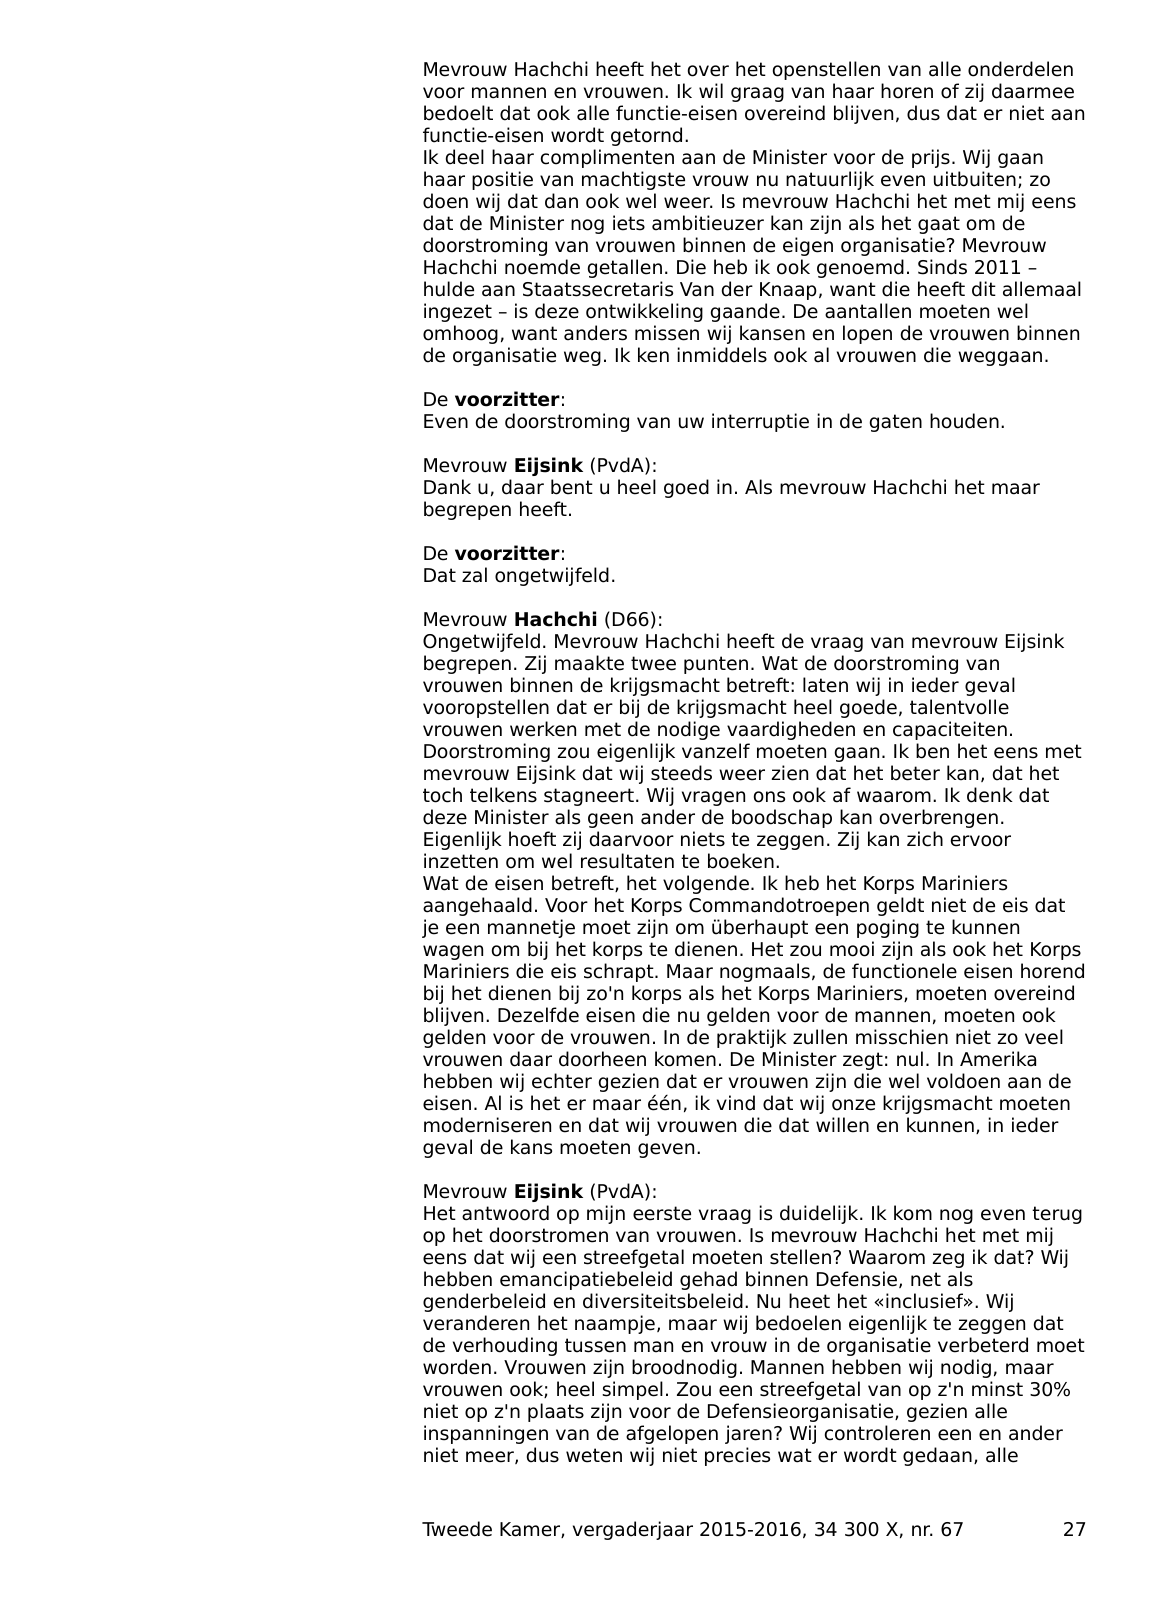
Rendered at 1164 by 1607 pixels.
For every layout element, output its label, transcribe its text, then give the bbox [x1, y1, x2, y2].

text Mevrouw Hachchi (D66): [422, 609, 1087, 631]
text Ik deel haar complimenten aan de Minister voor de prijs. Wij gaan haar positie van machtigste vrouw nu natuurlijk even uitbuiten; zo doen wij dat dan ook wel weer. Is mevrouw Hachchi het met mij eens dat de Minister nog iets ambitieuzer kan zijn als het gaat om de doorstroming van vrouwen binnen de eigen organisatie? Mevrouw Hachchi noemde getallen. Die heb ik ook genoemd. Sinds 2011 – hulde aan Staatssecretaris Van der Knaap, want die heeft dit allemaal ingezet – is deze ontwikkeling gaande. De aantallen moeten wel omhoog, want anders missen wij kansen en lopen de vrouwen binnen de organisatie weg. Ik ken inmiddels ook al vrouwen die weggaan. [422, 147, 1087, 367]
text Even de doorstroming van uw interruptie in de gaten houden. [422, 411, 1087, 433]
text Wat de eisen betreft, het volgende. Ik heb het Korps Mariniers aangehaald. Voor het Korps Commandotroepen geldt niet de eis dat je een mannetje moet zijn om überhaupt een poging te kunnen wagen om bij het korps te dienen. Het zou mooi zijn als ook het Korps Mariniers die eis schrapt. Maar nogmaals, de functionele eisen horend bij het dienen bij zo'n korps als het Korps Mariniers, moeten overeind blijven. Dezelfde eisen die nu gelden voor de mannen, moeten ook gelden voor de vrouwen. In de praktijk zullen misschien niet zo veel vrouwen daar doorheen komen. De Minister zegt: nul. In Amerika hebben wij echter gezien dat er vrouwen zijn die wel voldoen aan de eisen. Al is het er maar één, ik vind dat wij onze krijgsmacht moeten moderniseren en dat wij vrouwen die dat willen en kunnen, in ieder geval de kans moeten geven. [422, 873, 1087, 1159]
text Mevrouw Eijsink (PvdA): [422, 1181, 1087, 1203]
text Het antwoord op mijn eerste vraag is duidelijk. Ik kom nog even terug op het doorstromen van vrouwen. Is mevrouw Hachchi het met mij eens dat wij een streefgetal moeten stellen? Waarom zeg ik dat? Wij hebben emancipatiebeleid gehad binnen Defensie, net als genderbeleid en diversiteitsbeleid. Nu heet het «inclusief». Wij veranderen het naampje, maar wij bedoelen eigenlijk te zeggen dat de verhouding tussen man en vrouw in de organisatie verbeterd moet worden. Vrouwen zijn broodnodig. Mannen hebben wij nodig, maar vrouwen ook; heel simpel. Zou een streefgetal van op z'n minst 30% niet op z'n plaats zijn voor de Defensieorganisatie, gezien alle inspanningen van de afgelopen jaren? Wij controleren een en ander niet meer, dus weten wij niet precies wat er wordt gedaan, alle [422, 1203, 1087, 1467]
text Dank u, daar bent u heel goed in. Als mevrouw Hachchi het maar begrepen heeft. [422, 477, 1087, 521]
text Mevrouw Hachchi heeft het over het openstellen van alle onderdelen voor mannen en vrouwen. Ik wil graag van haar horen of zij daarmee bedoelt dat ook alle functie-eisen overeind blijven, dus dat er niet aan functie-eisen wordt getornd. [422, 59, 1087, 147]
text Dat zal ongetwijfeld. [422, 565, 1087, 587]
text De voorzitter: [422, 389, 1087, 411]
text De voorzitter: [422, 543, 1087, 565]
text Ongetwijfeld. Mevrouw Hachchi heeft de vraag van mevrouw Eijsink begrepen. Zij maakte twee punten. Wat de doorstroming van vrouwen binnen de krijgsmacht betreft: laten wij in ieder geval vooropstellen dat er bij de krijgsmacht heel goede, talentvolle vrouwen werken met de nodige vaardigheden en capaciteiten. Doorstroming zou eigenlijk vanzelf moeten gaan. Ik ben het eens met mevrouw Eijsink dat wij steeds weer zien dat het beter kan, dat het toch telkens stagneert. Wij vragen ons ook af waarom. Ik denk dat deze Minister als geen ander de boodschap kan overbrengen. Eigenlijk hoeft zij daarvoor niets te zeggen. Zij kan zich ervoor inzetten om wel resultaten te boeken. [422, 631, 1087, 873]
text Mevrouw Eijsink (PvdA): [422, 455, 1087, 477]
